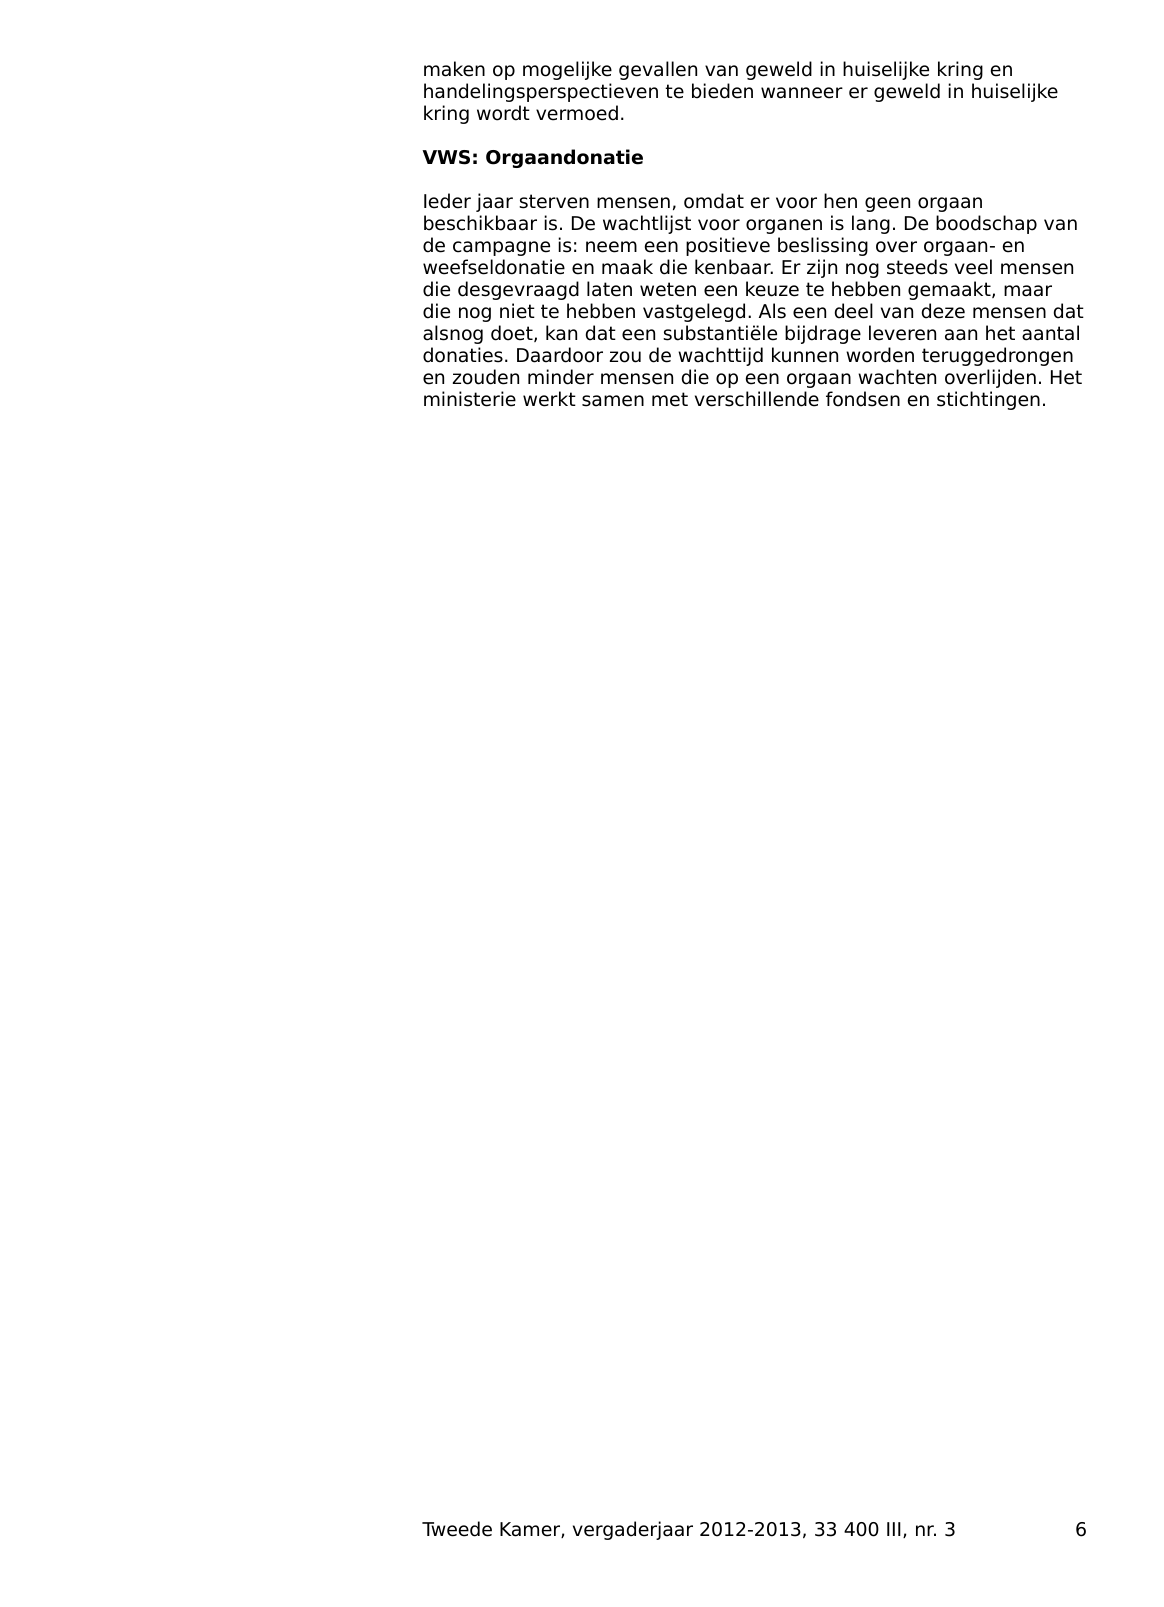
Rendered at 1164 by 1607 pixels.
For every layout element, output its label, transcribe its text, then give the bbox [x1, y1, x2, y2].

text maken op mogelijke gevallen van geweld in huiselijke kring en handelingsperspectieven te bieden wanneer er geweld in huiselijke kring wordt vermoed. [422, 59, 1087, 125]
subtitle VWS: Orgaandonatie [422, 147, 1087, 169]
text Ieder jaar sterven mensen, omdat er voor hen geen orgaan beschikbaar is. De wachtlijst voor organen is lang. De boodschap van de campagne is: neem een positieve beslissing over orgaan- en weefseldonatie en maak die kenbaar. Er zijn nog steeds veel mensen die desgevraagd laten weten een keuze te hebben gemaakt, maar die nog niet te hebben vastgelegd. Als een deel van deze mensen dat alsnog doet, kan dat een substantiële bijdrage leveren aan het aantal donaties. Daardoor zou de wachttijd kunnen worden teruggedrongen en zouden minder mensen die op een orgaan wachten overlijden. Het ministerie werkt samen met verschillende fondsen en stichtingen. [422, 191, 1087, 411]
